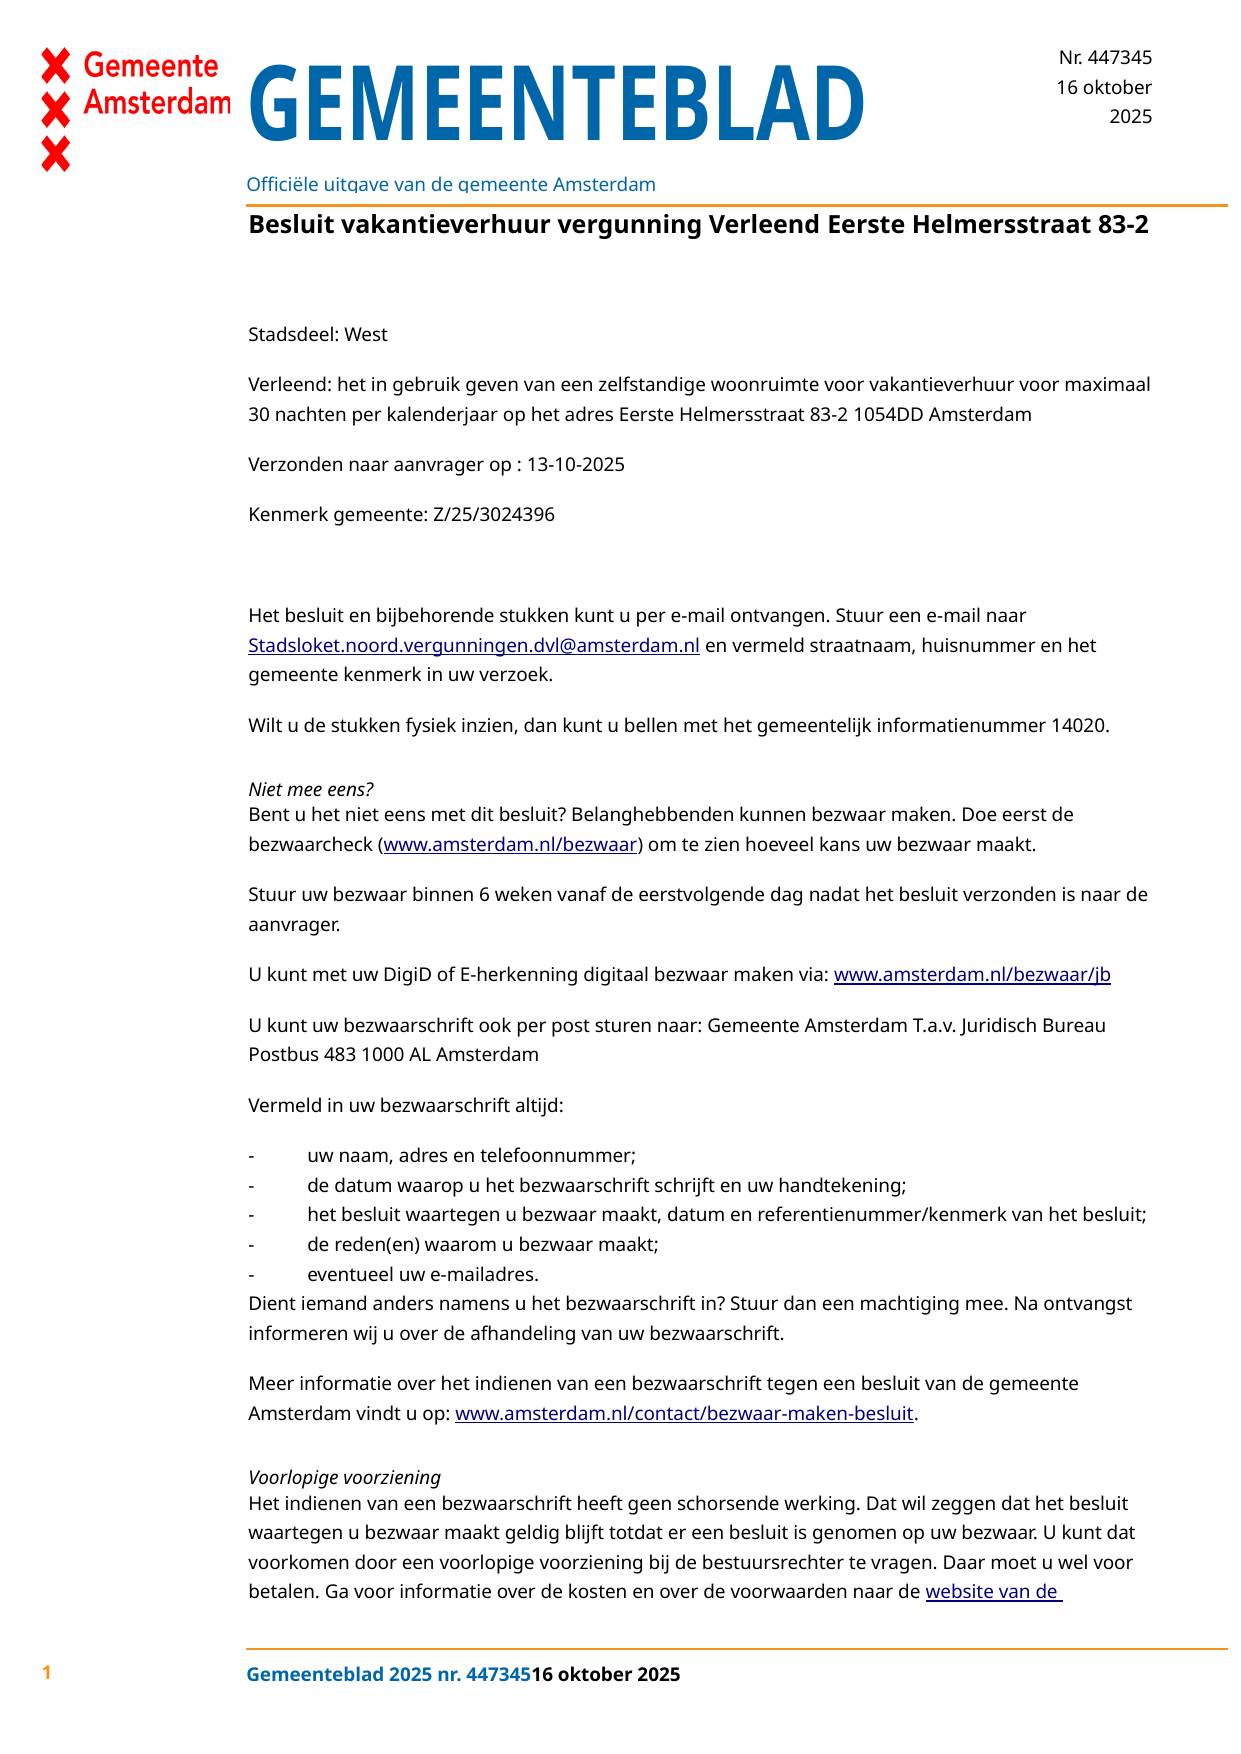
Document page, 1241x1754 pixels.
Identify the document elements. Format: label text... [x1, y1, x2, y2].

text Voorlopige voorziening [248, 1464, 1152, 1490]
text Dient iemand anders namens u het bezwaarschrift in? Stuur dan een machtiging mee. Na ontvangst informeren wij u over de afhandeling van uw bezwaarschrift. [248, 1290, 1152, 1346]
text Wilt u de stukken fysiek inzien, dan kunt u bellen met het gemeentelijk informatienummer 14020. [248, 712, 1152, 738]
text Stadsdeel: West [248, 321, 1152, 346]
text U kunt uw bezwaarschrift ook per post sturen naar: Gemeente Amsterdam T.a.v. Juridisch Bureau Postbus 483 1000 AL Amsterdam [248, 1012, 1152, 1067]
text Niet mee eens? [248, 776, 1152, 802]
text Het indienen van een bezwaarschrift heeft geen schorsende werking. Dat wil zeggen dat het besluit waartegen u bezwaar maakt geldig blijft totdat er een besluit is genomen op uw bezwaar. U kunt dat voorkomen door een voorlopige voorziening bij de bestuursrechter te vragen. Daar moet u wel voor betalen. Ga voor informatie over de kosten en over de voorwaarden naar de website van de [248, 1490, 1152, 1604]
list de datum waarop u het bezwaarschrift schrijft en uw handtekening; [248, 1172, 1152, 1198]
picture [41, 47, 231, 172]
text Bent u het niet eens met dit besluit? Belanghebbenden kunnen bezwaar maken. Doe eerst de bezwaarcheck (www.amsterdam.nl/bezwaar) om te zien hoeveel kans uw bezwaar maakt. [248, 802, 1152, 857]
text Stuur uw bezwaar binnen 6 weken vanaf de eerstvolgende dag nadat het besluit verzonden is naar de aanvrager. [248, 882, 1152, 937]
list eventueel uw e-mailadres. [248, 1261, 1152, 1287]
text Verzonden naar aanvrager op : 13-10-2025 [248, 451, 1152, 477]
text Meer informatie over het indienen van een bezwaarschrift tegen een besluit van de gemeente Amsterdam vindt u op: www.amsterdam.nl/contact/bezwaar-maken-besluit. [248, 1370, 1152, 1426]
text Kenmerk gemeente: Z/25/3024396 [248, 502, 1152, 527]
list het besluit waartegen u bezwaar maakt, datum en referentienummer/kenmerk van het besluit; [248, 1202, 1152, 1227]
text Het besluit en bijbehorende stukken kunt u per e-mail ontvangen. Stuur een e-mail naar Stadsloket.noord.vergunningen.dvl@amsterdam.nl en vermeld straatnaam, huisnummer en het gemeente kenmerk in uw verzoek. [248, 602, 1152, 687]
text Verleend: het in gebruik geven van een zelfstandige woonruimte voor vakantieverhuur voor maximaal 30 nachten per kalenderjaar op het adres Eerste Helmersstraat 83-2 1054DD Amsterdam [248, 371, 1152, 426]
text Vermeld in uw bezwaarschrift altijd: [248, 1092, 1152, 1118]
list uw naam, adres en telefoonnummer; [248, 1142, 1152, 1168]
list de reden(en) waarom u bezwaar maakt; [248, 1231, 1152, 1257]
text U kunt met uw DigiD of E-herkenning digitaal bezwaar maken via: www.amsterdam.nl/bezwaar/jb [248, 962, 1152, 987]
text Besluit vakantieverhuur vergunning Verleend Eerste Helmersstraat 83-2 [248, 207, 1152, 241]
